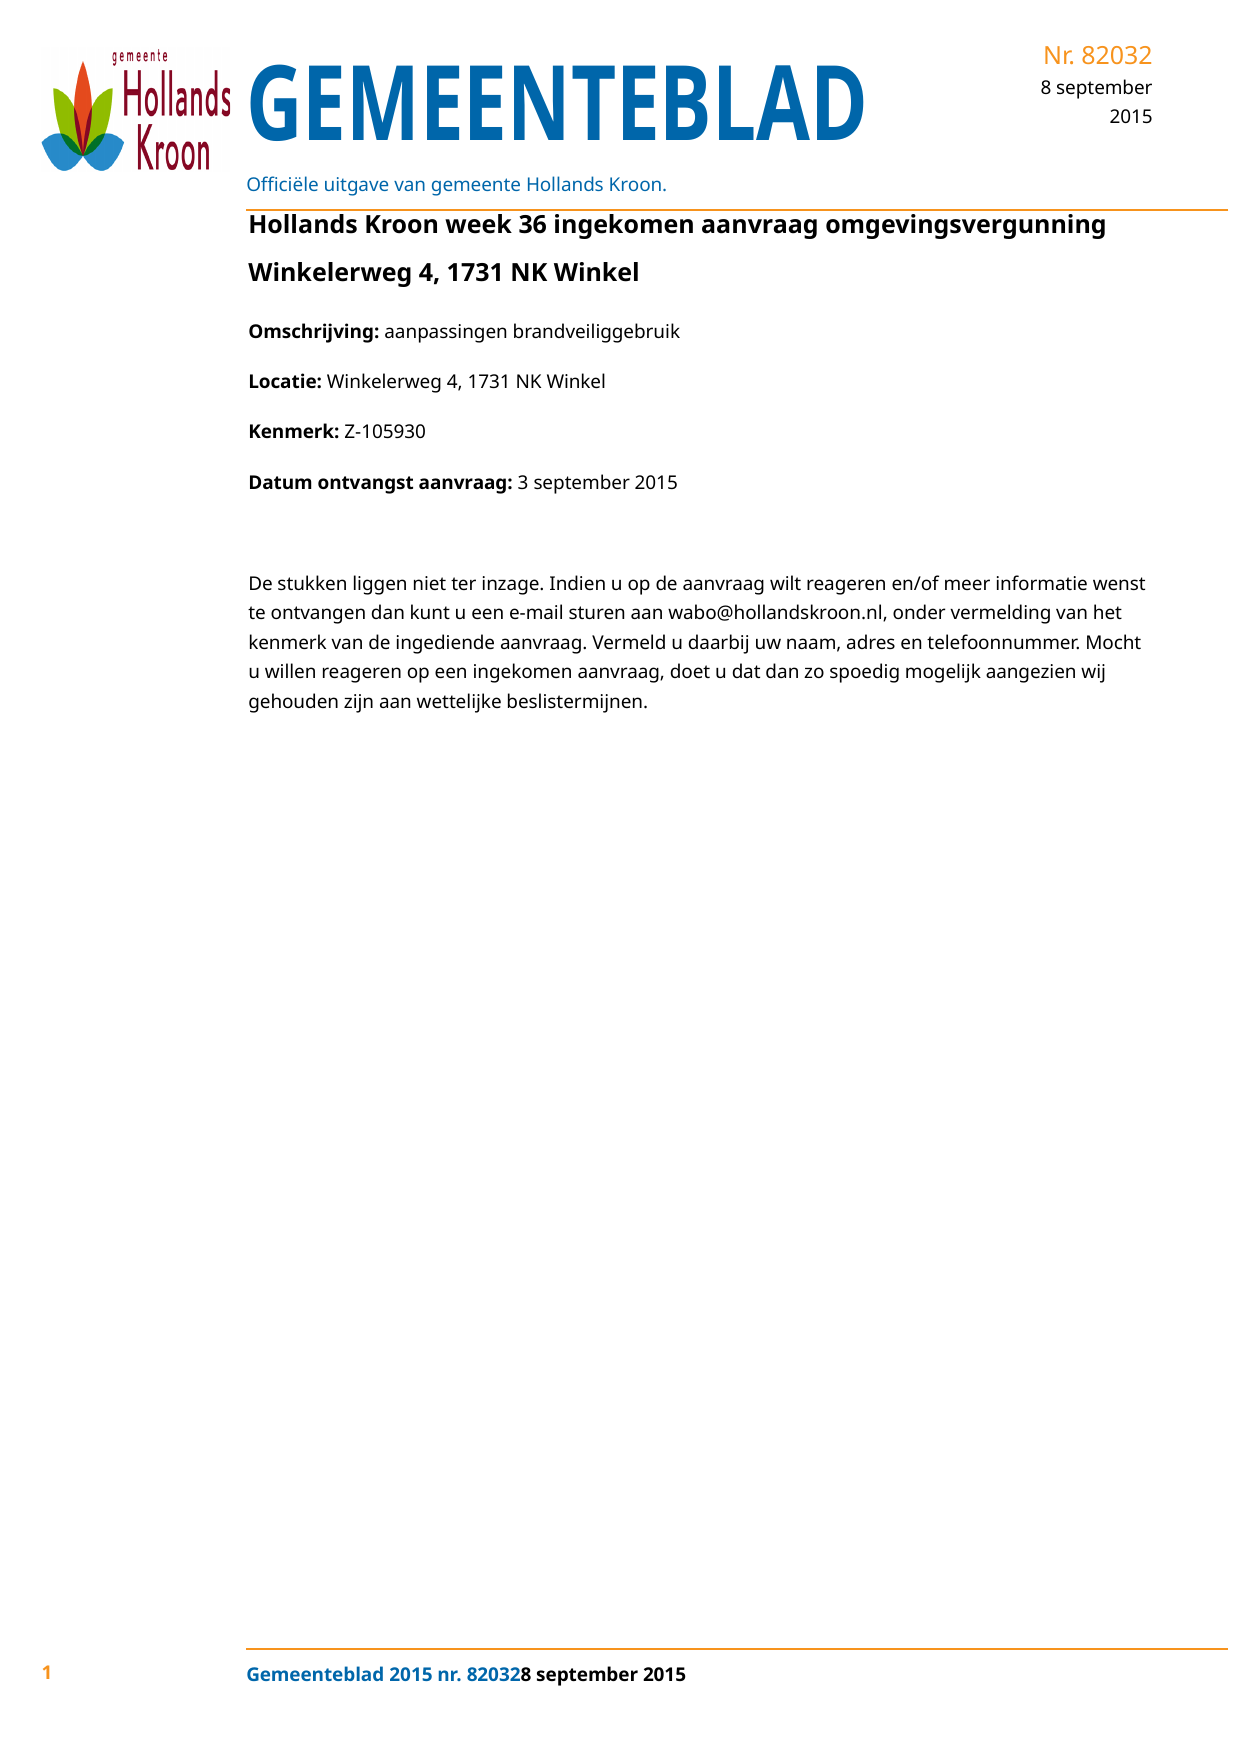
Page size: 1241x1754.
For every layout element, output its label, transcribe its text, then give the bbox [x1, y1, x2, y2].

text Datum ontvangst aanvraag: 3 september 2015 [248, 469, 1152, 495]
text Hollands Kroon week 36 ingekomen aanvraag omgevingsvergunning Winkelerweg 4, 1731 NK Winkel [248, 211, 1152, 288]
picture [41, 47, 231, 172]
text Omschrijving: aanpassingen brandveiliggebruik [248, 318, 1152, 344]
text De stukken liggen niet ter inzage. Indien u op de aanvraag wilt reageren en/of meer informatie wenst te ontvangen dan kunt u een e-mail sturen aan wabo@hollandskroon.nl, onder vermelding van het kenmerk van de ingediende aanvraag. Vermeld u daarbij uw naam, adres en telefoonnummer. Mocht u willen reageren op een ingekomen aanvraag, doet u dat dan zo spoedig mogelijk aangezien wij gehouden zijn aan wettelijke beslistermijnen. [248, 570, 1152, 714]
text Kenmerk: Z-105930 [248, 419, 1152, 444]
text Locatie: Winkelerweg 4, 1731 NK Winkel [248, 368, 1152, 394]
